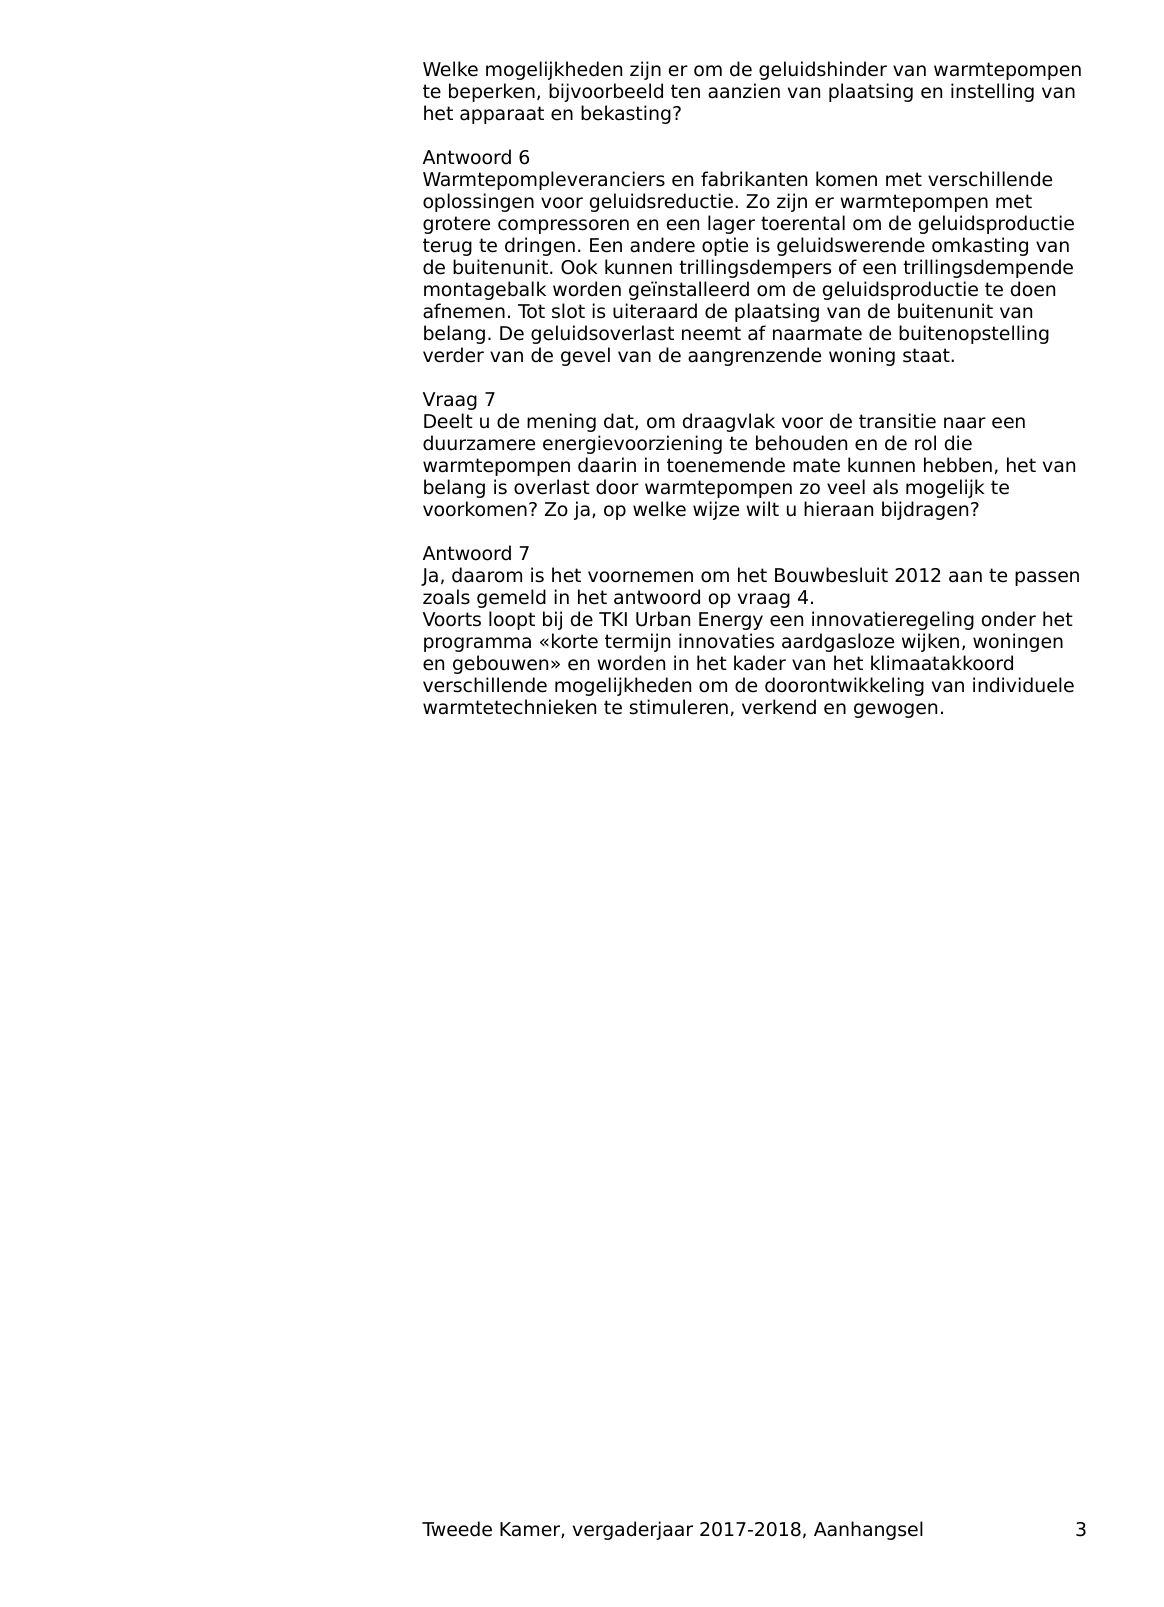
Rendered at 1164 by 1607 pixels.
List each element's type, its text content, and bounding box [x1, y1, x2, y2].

text Antwoord 7 [422, 543, 1087, 565]
text Warmtepompleveranciers en fabrikanten komen met verschillende oplossingen voor geluidsreductie. Zo zijn er warmtepompen met grotere compressoren en een lager toerental om de geluidsproductie terug te dringen. Een andere optie is geluidswerende omkasting van de buitenunit. Ook kunnen trillingsdempers of een trillingsdempende montagebalk worden geïnstalleerd om de geluidsproductie te doen afnemen. Tot slot is uiteraard de plaatsing van de buitenunit van belang. De geluidsoverlast neemt af naarmate de buitenopstelling verder van de gevel van de aangrenzende woning staat. [422, 169, 1087, 367]
text Ja, daarom is het voornemen om het Bouwbesluit 2012 aan te passen zoals gemeld in het antwoord op vraag 4. [422, 565, 1087, 609]
text Deelt u de mening dat, om draagvlak voor de transitie naar een duurzamere energievoorziening te behouden en de rol die warmtepompen daarin in toenemende mate kunnen hebben, het van belang is overlast door warmtepompen zo veel als mogelijk te voorkomen? Zo ja, op welke wijze wilt u hieraan bijdragen? [422, 411, 1087, 521]
text Voorts loopt bij de TKI Urban Energy een innovatieregeling onder het programma «korte termijn innovaties aardgasloze wijken, woningen en gebouwen» en worden in het kader van het klimaatakkoord verschillende mogelijkheden om de doorontwikkeling van individuele warmtetechnieken te stimuleren, verkend en gewogen. [422, 609, 1087, 719]
text Antwoord 6 [422, 147, 1087, 169]
text Welke mogelijkheden zijn er om de geluidshinder van warmtepompen te beperken, bijvoorbeeld ten aanzien van plaatsing en instelling van het apparaat en bekasting? [422, 59, 1087, 125]
text Vraag 7 [422, 389, 1087, 411]
